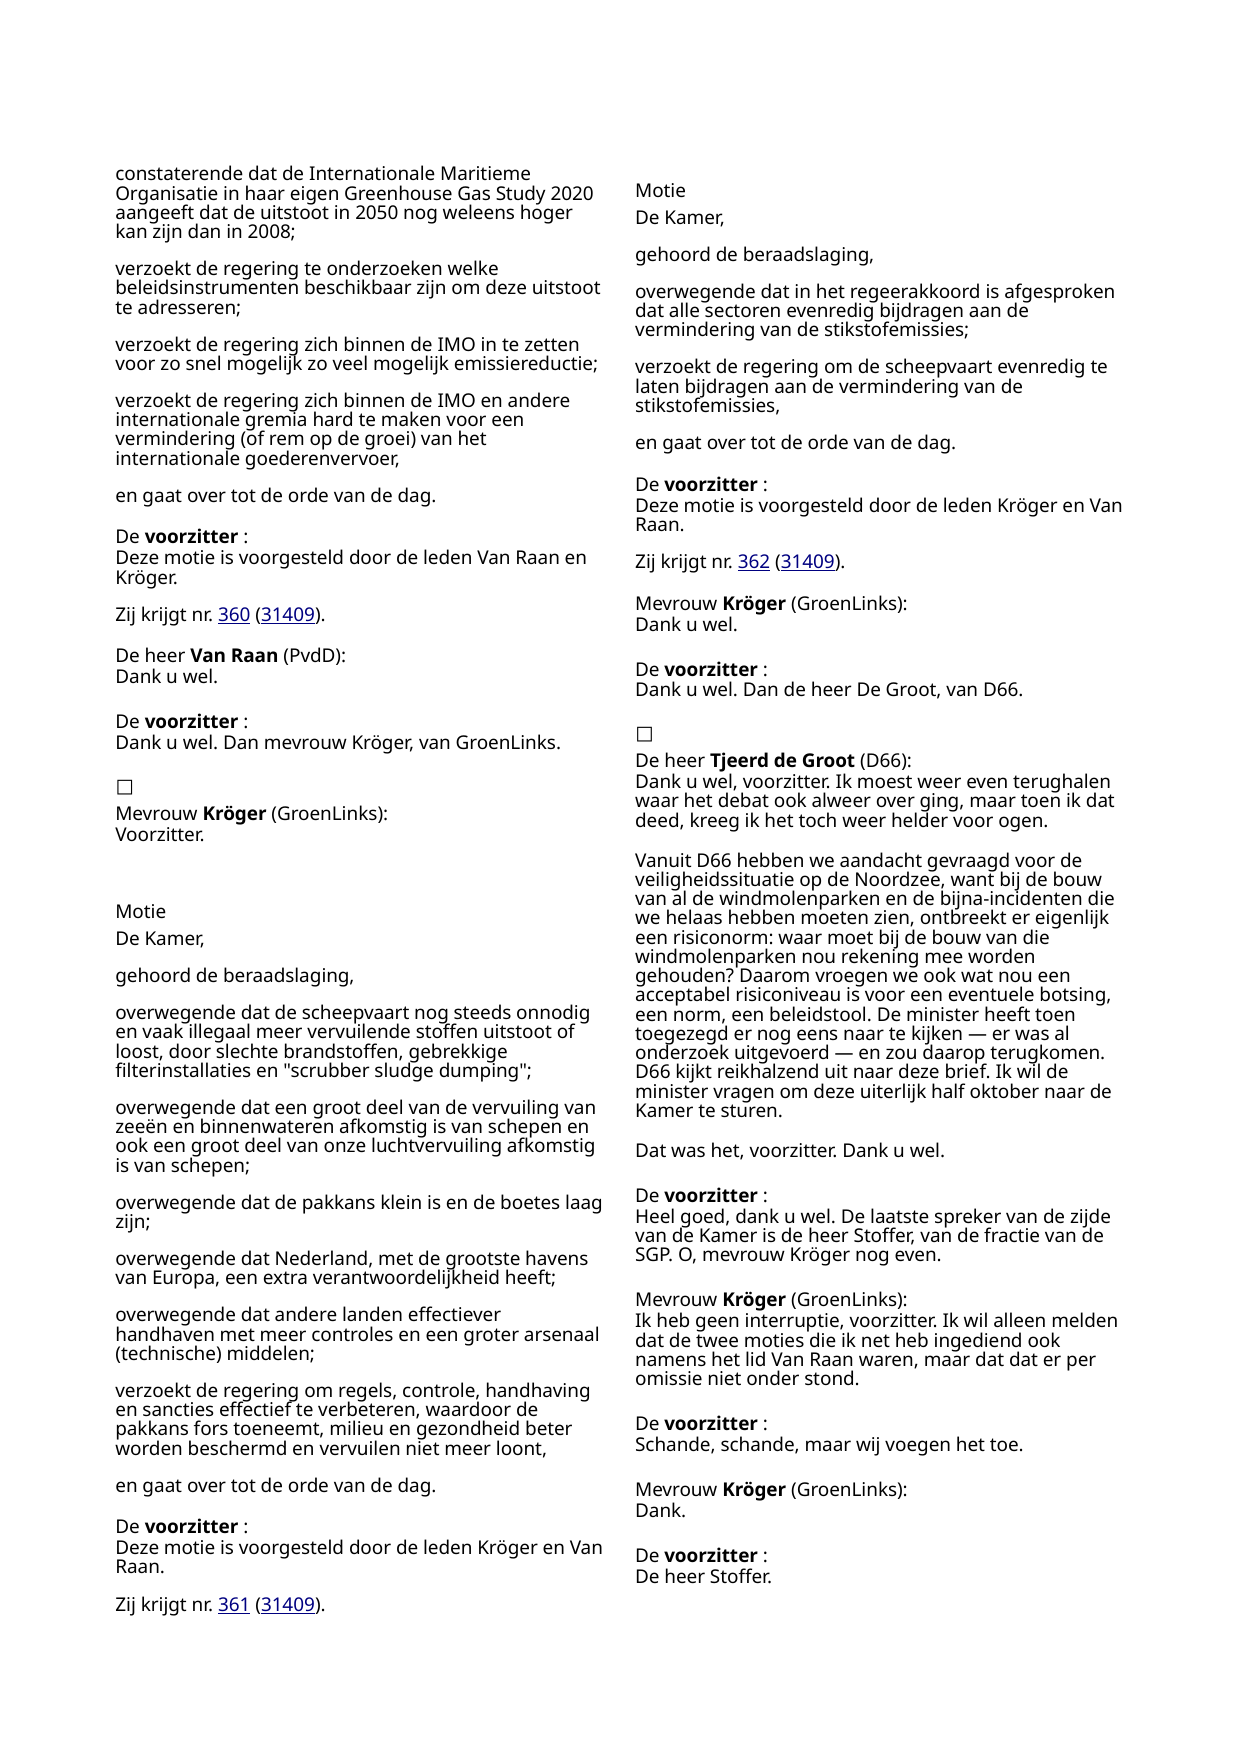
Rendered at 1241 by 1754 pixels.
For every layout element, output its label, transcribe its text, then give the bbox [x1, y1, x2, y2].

text Motie [635, 177, 1125, 203]
text overwegende dat Nederland, met de grootste havens van Europa, een extra verantwoordelijkheid heeft; [115, 1250, 605, 1288]
text verzoekt de regering zich binnen de IMO in te zetten voor zo snel mogelijk zo veel mogelijk emissiereductie; [115, 336, 605, 374]
text gehoord de beraadslaging, [635, 246, 1125, 265]
text Voorzitter. [115, 826, 605, 845]
text De heer Van Raan (PvdD): [115, 643, 605, 668]
text Dank. [635, 1502, 1125, 1521]
text Dank u wel. [115, 668, 605, 688]
text constaterende dat de Internationale Maritieme Organisatie in haar eigen Greenhouse Gas Study 2020 aangeeft dat de uitstoot in 2050 nog weleens hoger kan zijn dan in 2008; [115, 165, 605, 242]
text ⬜ [635, 722, 1125, 747]
text en gaat over tot de orde van de dag. [115, 1477, 605, 1496]
text De Kamer, [115, 930, 605, 949]
text Deze motie is voorgesteld door de leden Kröger en Van Raan. [635, 497, 1125, 535]
text Schande, schande, maar wij voegen het toe. [635, 1436, 1125, 1455]
text De voorzitter : [635, 656, 1125, 681]
text De heer Stoffer. [635, 1568, 1125, 1587]
text gehoord de beraadslaging, [115, 967, 605, 986]
text Mevrouw Kröger (GroenLinks): [635, 1287, 1125, 1312]
text en gaat over tot de orde van de dag. [115, 487, 605, 506]
text De voorzitter : [115, 524, 605, 549]
text verzoekt de regering te onderzoeken welke beleidsinstrumenten beschikbaar zijn om deze uitstoot te adresseren; [115, 260, 605, 318]
text Dank u wel. Dan mevrouw Kröger, van GroenLinks. [115, 734, 605, 753]
text overwegende dat in het regeerakkoord is afgesproken dat alle sectoren evenredig bijdragen aan de vermindering van de stikstofemissies; [635, 283, 1125, 341]
text De heer Tjeerd de Groot (D66): [635, 747, 1125, 773]
text Dank u wel. Dan de heer De Groot, van D66. [635, 681, 1125, 701]
text verzoekt de regering zich binnen de IMO en andere internationale gremia hard te maken voor een vermindering (of rem op de groei) van het internationale goederenvervoer, [115, 392, 605, 469]
text De voorzitter : [115, 1513, 605, 1539]
text Mevrouw Kröger (GroenLinks): [635, 590, 1125, 616]
text overwegende dat andere landen effectiever handhaven met meer controles en een groter arsenaal (technische) middelen; [115, 1306, 605, 1364]
text Zij krijgt nr. 360 (31409). [115, 606, 605, 625]
text De voorzitter : [115, 708, 605, 734]
text Ik heb geen interruptie, voorzitter. Ik wil alleen melden dat de twee moties die ik net heb ingediend ook namens het lid Van Raan waren, maar dat dat er per omissie niet onder stond. [635, 1312, 1125, 1389]
text Vanuit D66 hebben we aandacht gevraagd voor de veiligheidssituatie op de Noordzee, want bij de bouw van al de windmolenparken en de bijna-incidenten die we helaas hebben moeten zien, ontbreekt er eigenlijk een risiconorm: waar moet bij de bouw van die windmolenparken nou rekening mee worden gehouden? Daarom vroegen we ook wat nou een acceptabel risiconiveau is voor een eventuele botsing, een norm, een beleidstool. De minister heeft toen toegezegd er nog eens naar te kijken — er was al onderzoek uitgevoerd — en zou daarop terugkomen. D66 kijkt reikhalzend uit naar deze brief. Ik wil de minister vragen om deze uiterlijk half oktober naar de Kamer te sturen. [635, 852, 1125, 1121]
text Deze motie is voorgesteld door de leden Van Raan en Kröger. [115, 549, 605, 588]
text De voorzitter : [635, 471, 1125, 497]
text Mevrouw Kröger (GroenLinks): [635, 1476, 1125, 1502]
text Zij krijgt nr. 362 (31409). [635, 553, 1125, 572]
text en gaat over tot de orde van de dag. [635, 434, 1125, 453]
text Motie [115, 898, 605, 924]
text De voorzitter : [635, 1410, 1125, 1436]
text Deze motie is voorgesteld door de leden Kröger en Van Raan. [115, 1539, 605, 1578]
text Dat was het, voorzitter. Dank u wel. [635, 1142, 1125, 1161]
text verzoekt de regering om de scheepvaart evenredig te laten bijdragen aan de vermindering van de stikstofemissies, [635, 358, 1125, 416]
text Dank u wel, voorzitter. Ik moest weer even terughalen waar het debat ook alweer over ging, maar toen ik dat deed, kreeg ik het toch weer helder voor ogen. [635, 773, 1125, 831]
text verzoekt de regering om regels, controle, handhaving en sancties effectief te verbeteren, waardoor de pakkans fors toeneemt, milieu en gezondheid beter worden beschermd en vervuilen niet meer loont, [115, 1382, 605, 1459]
text ⬜ [115, 774, 605, 800]
text De voorzitter : [635, 1542, 1125, 1568]
text Zij krijgt nr. 361 (31409). [115, 1596, 605, 1615]
text Heel goed, dank u wel. De laatste spreker van de zijde van de Kamer is de heer Stoffer, van de fractie van de SGP. O, mevrouw Kröger nog even. [635, 1208, 1125, 1266]
text overwegende dat de scheepvaart nog steeds onnodig en vaak illegaal meer vervuilende stoffen uitstoot of loost, door slechte brandstoffen, gebrekkige filterinstallaties en "scrubber sludge dumping"; [115, 1004, 605, 1081]
text Mevrouw Kröger (GroenLinks): [115, 800, 605, 826]
text overwegende dat de pakkans klein is en de boetes laag zijn; [115, 1194, 605, 1232]
text De voorzitter : [635, 1182, 1125, 1208]
text Dank u wel. [635, 616, 1125, 635]
text De Kamer, [635, 209, 1125, 228]
text overwegende dat een groot deel van de vervuiling van zeeën en binnenwateren afkomstig is van schepen en ook een groot deel van onze luchtvervuiling afkomstig is van schepen; [115, 1099, 605, 1176]
